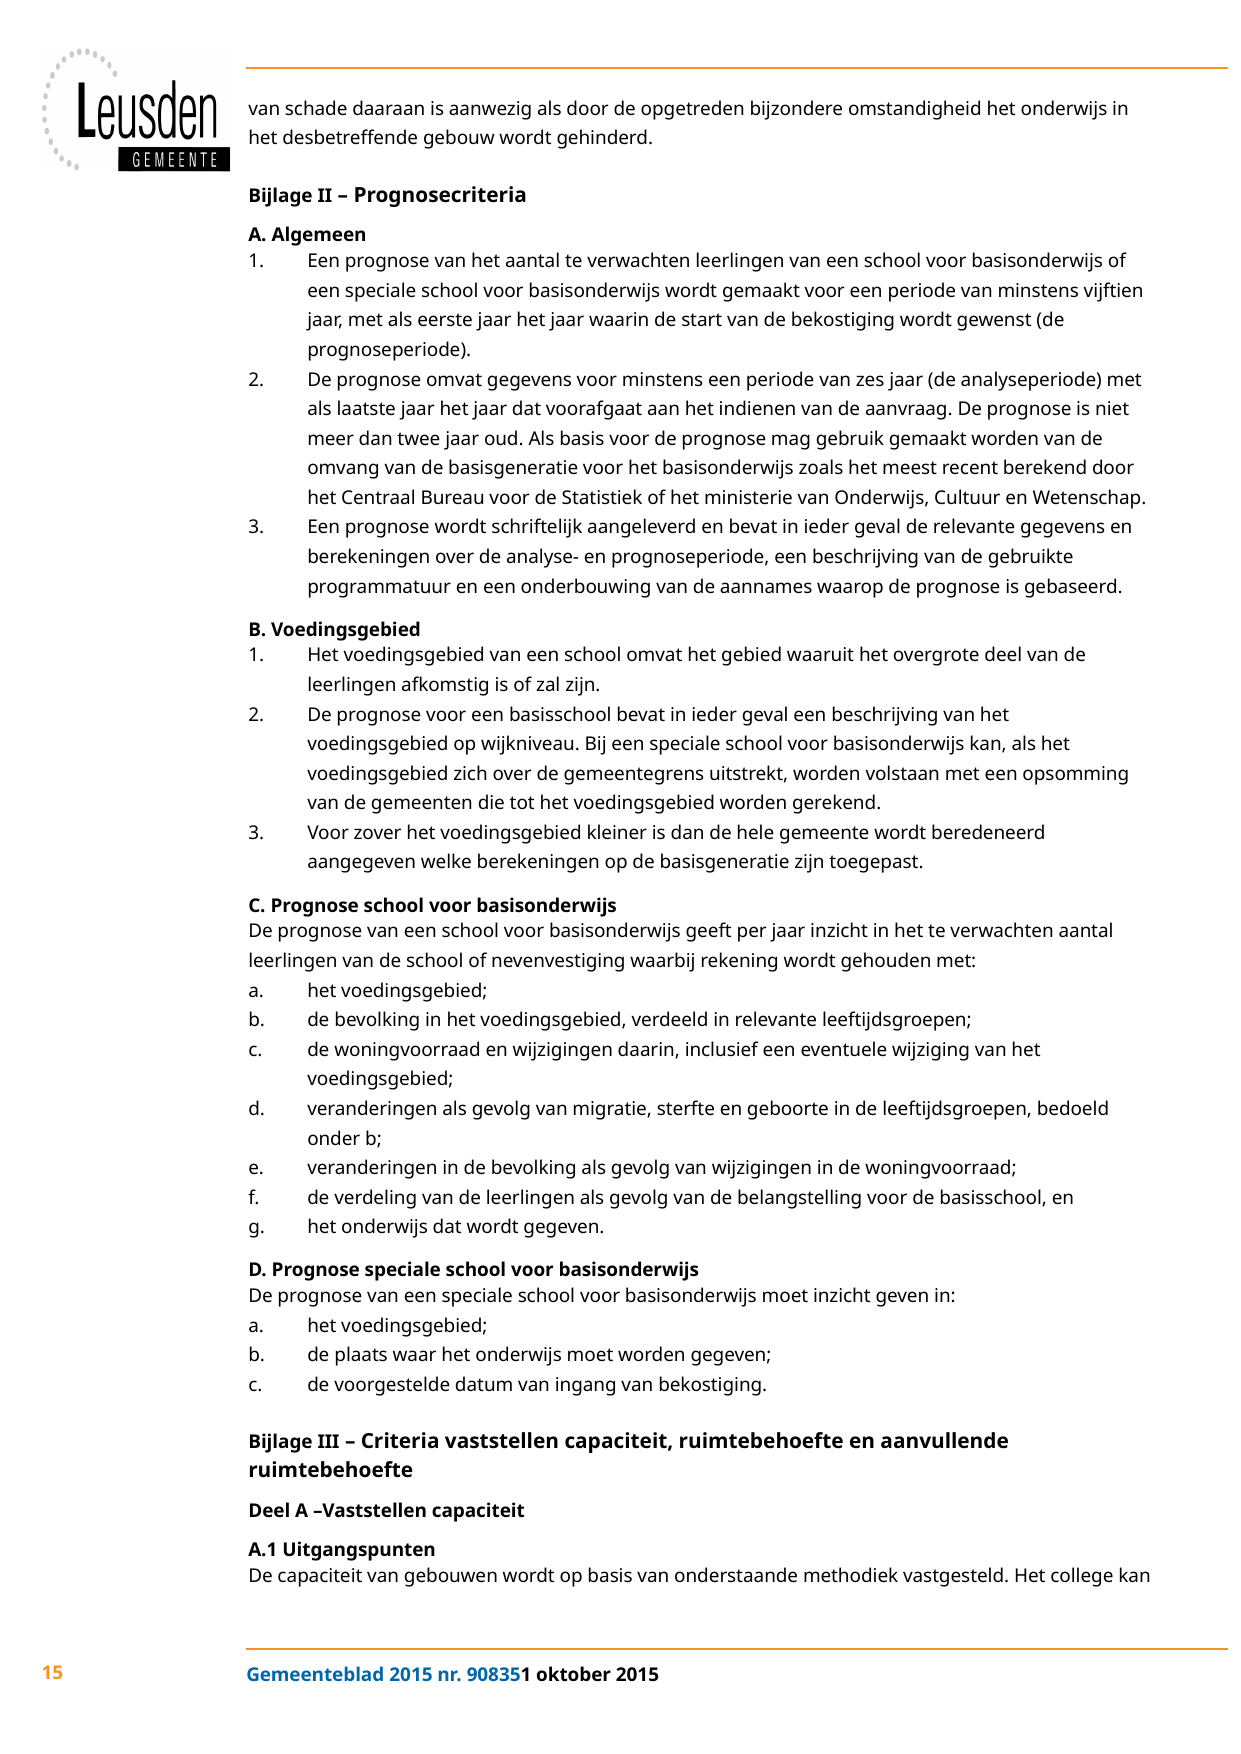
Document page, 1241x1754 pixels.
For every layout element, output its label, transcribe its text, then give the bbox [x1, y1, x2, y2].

picture [41, 47, 231, 172]
list de plaats waar het onderwijs moet worden gegeven; [248, 1341, 1152, 1367]
list veranderingen in de bevolking als gevolg van wijzigingen in de woningvoorraad; [248, 1154, 1152, 1180]
list de verdeling van de leerlingen als gevolg van de belangstelling voor de basisschool, en [248, 1184, 1152, 1209]
list het onderwijs dat wordt gegeven. [248, 1213, 1152, 1239]
text Bijlage II – Prognosecriteria [248, 180, 1152, 208]
text A. Algemeen [248, 222, 1152, 247]
text Bijlage III – Criteria vaststellen capaciteit, ruimtebehoefte en aanvullende ruimtebehoefte [248, 1426, 1152, 1483]
text C. Prognose school voor basisonderwijs [248, 892, 1152, 918]
text De capaciteit van gebouwen wordt op basis van onderstaande methodiek vastgesteld. Het college kan [248, 1562, 1152, 1587]
list het voedingsgebied; [248, 977, 1152, 1002]
list de woningvoorraad en wijzigingen daarin, inclusief een eventuele wijziging van het voedingsgebied; [248, 1036, 1152, 1091]
text D. Prognose speciale school voor basisonderwijs [248, 1257, 1152, 1282]
list De prognose omvat gegevens voor minstens een periode van zes jaar (de analyseperiode) met als laatste jaar het jaar dat voorafgaat aan het indienen van de aanvraag. De prognose is niet meer dan twee jaar oud. Als basis voor de prognose mag gebruik gemaakt worden van de omvang van de basisgeneratie voor het basisonderwijs zoals het meest recent berekend door het Centraal Bureau voor de Statistiek of het ministerie van Onderwijs, Cultuur en Wetenschap. [248, 366, 1152, 510]
list Een prognose van het aantal te verwachten leerlingen van een school voor basisonderwijs of een speciale school voor basisonderwijs wordt gemaakt voor een periode van minstens vijftien jaar, met als eerste jaar het jaar waarin de start van de bekostiging wordt gewenst (de prognoseperiode). [248, 247, 1152, 362]
text Deel A –Vaststellen capaciteit [248, 1497, 1152, 1522]
text A.1 Uitgangspunten [248, 1536, 1152, 1562]
list de bevolking in het voedingsgebied, verdeeld in relevante leeftijdsgroepen; [248, 1006, 1152, 1032]
list Voor zover het voedingsgebied kleiner is dan de hele gemeente wordt beredeneerd aangegeven welke berekeningen op de basisgeneratie zijn toegepast. [248, 819, 1152, 874]
list Het voedingsgebied van een school omvat het gebied waaruit het overgrote deel van de leerlingen afkomstig is of zal zijn. [248, 642, 1152, 697]
text De prognose van een school voor basisonderwijs geeft per jaar inzicht in het te verwachten aantal leerlingen van de school of nevenvestiging waarbij rekening wordt gehouden met: [248, 918, 1152, 973]
list het voedingsgebied; [248, 1312, 1152, 1338]
text De prognose van een speciale school voor basisonderwijs moet inzicht geven in: [248, 1282, 1152, 1308]
list de voorgestelde datum van ingang van bekostiging. [248, 1371, 1152, 1397]
text van schade daaraan is aanwezig als door de opgetreden bijzondere omstandigheid het onderwijs in het desbetreffende gebouw wordt gehinderd. [248, 95, 1152, 150]
list veranderingen als gevolg van migratie, sterfte en geboorte in de leeftijdsgroepen, bedoeld onder b; [248, 1095, 1152, 1150]
list De prognose voor een basisschool bevat in ieder geval een beschrijving van het voedingsgebied op wijkniveau. Bij een speciale school voor basisonderwijs kan, als het voedingsgebied zich over de gemeentegrens uitstrekt, worden volstaan met een opsomming van de gemeenten die tot het voedingsgebied worden gerekend. [248, 701, 1152, 815]
list Een prognose wordt schriftelijk aangeleverd en bevat in ieder geval de relevante gegevens en berekeningen over de analyse- en prognoseperiode, een beschrijving van de gebruikte programmatuur en een onderbouwing van de aannames waarop de prognose is gebaseerd. [248, 514, 1152, 598]
text B. Voedingsgebied [248, 616, 1152, 642]
